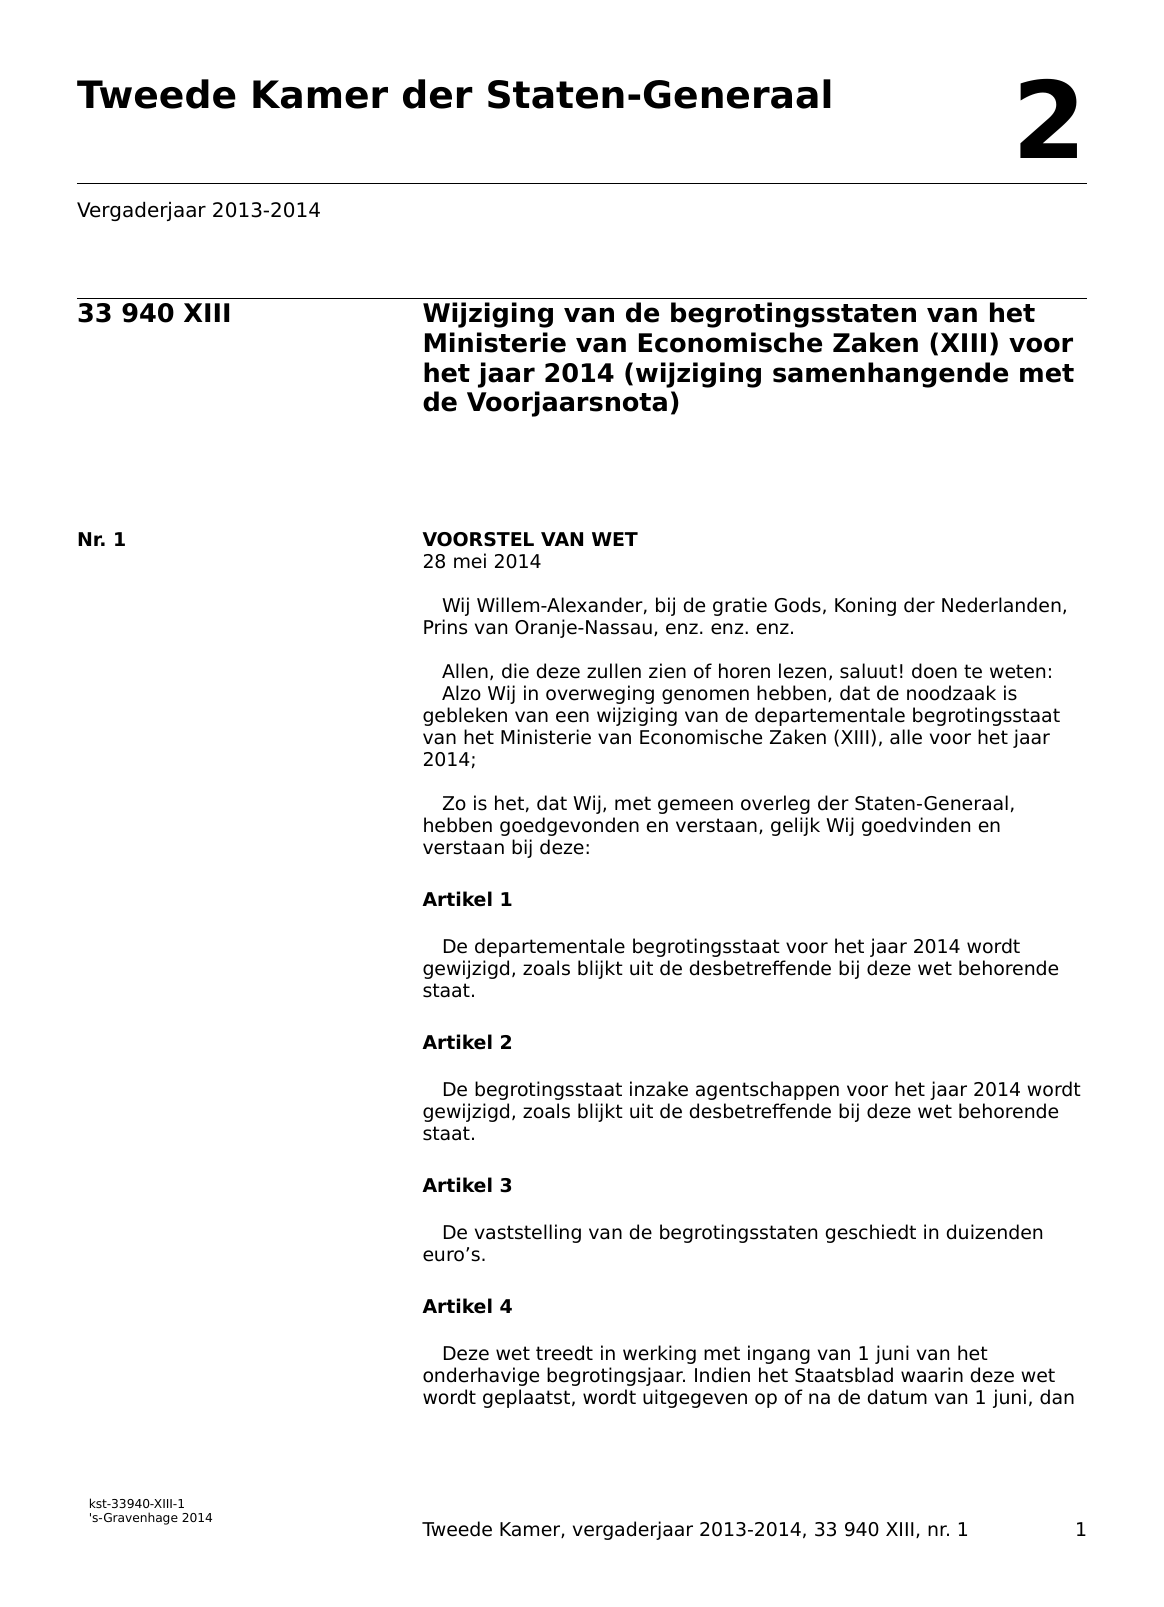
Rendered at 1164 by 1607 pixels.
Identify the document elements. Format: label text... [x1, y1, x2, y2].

text De departementale begrotingsstaat voor het jaar 2014 wordt gewijzigd, zoals blijkt uit de desbetreffende bij deze wet behorende staat. [422, 936, 1087, 1002]
text Alzo Wij in overweging genomen hebben, dat de noodzaak is gebleken van een wijziging van de departementale begrotingsstaat van het Ministerie van Economische Zaken (XIII), alle voor het jaar 2014; [422, 683, 1087, 771]
text kst-33940-XIII-1 [88, 1497, 323, 1511]
table_cell Vergaderjaar 2013-2014 [77, 184, 1087, 298]
text De begrotingsstaat inzake agentschappen voor het jaar 2014 wordt gewijzigd, zoals blijkt uit de desbetreffende bij deze wet behorende staat. [422, 1079, 1087, 1145]
text 28 mei 2014 [422, 551, 1087, 573]
subtitle Nr. 1 VOORSTEL VAN WET [77, 529, 1087, 551]
table_header Tweede Kamer der Staten-Generaal [77, 59, 886, 183]
table_header 2 [886, 59, 1087, 183]
subtitle Artikel 4 [422, 1296, 1087, 1318]
subtitle 33 940 XIII Wijziging van de begrotingsstaten van het Ministerie van Economische Zaken (XIII) voor het jaar 2014 (wijziging samenhangende met de Voorjaarsnota) [77, 299, 1087, 418]
text Zo is het, dat Wij, met gemeen overleg der Staten-Generaal, hebben goedgevonden en verstaan, gelijk Wij goedvinden en verstaan bij deze: [422, 793, 1087, 859]
subtitle Artikel 2 [422, 1032, 1087, 1054]
text Wij Willem-Alexander, bij de gratie Gods, Koning der Nederlanden, Prins van Oranje-Nassau, enz. enz. enz. [422, 595, 1087, 639]
subtitle Artikel 1 [422, 889, 1087, 911]
text 's-Gravenhage 2014 [88, 1511, 323, 1525]
text Deze wet treedt in werking met ingang van 1 juni van het onderhavige begrotingsjaar. Indien het Staatsblad waarin deze wet wordt geplaatst, wordt uitgegeven op of na de datum van 1 juni, dan [422, 1343, 1087, 1409]
text De vaststelling van de begrotingsstaten geschiedt in duizenden euro’s. [422, 1222, 1087, 1266]
text Allen, die deze zullen zien of horen lezen, saluut! doen te weten: [422, 661, 1087, 683]
subtitle Artikel 3 [422, 1175, 1087, 1197]
